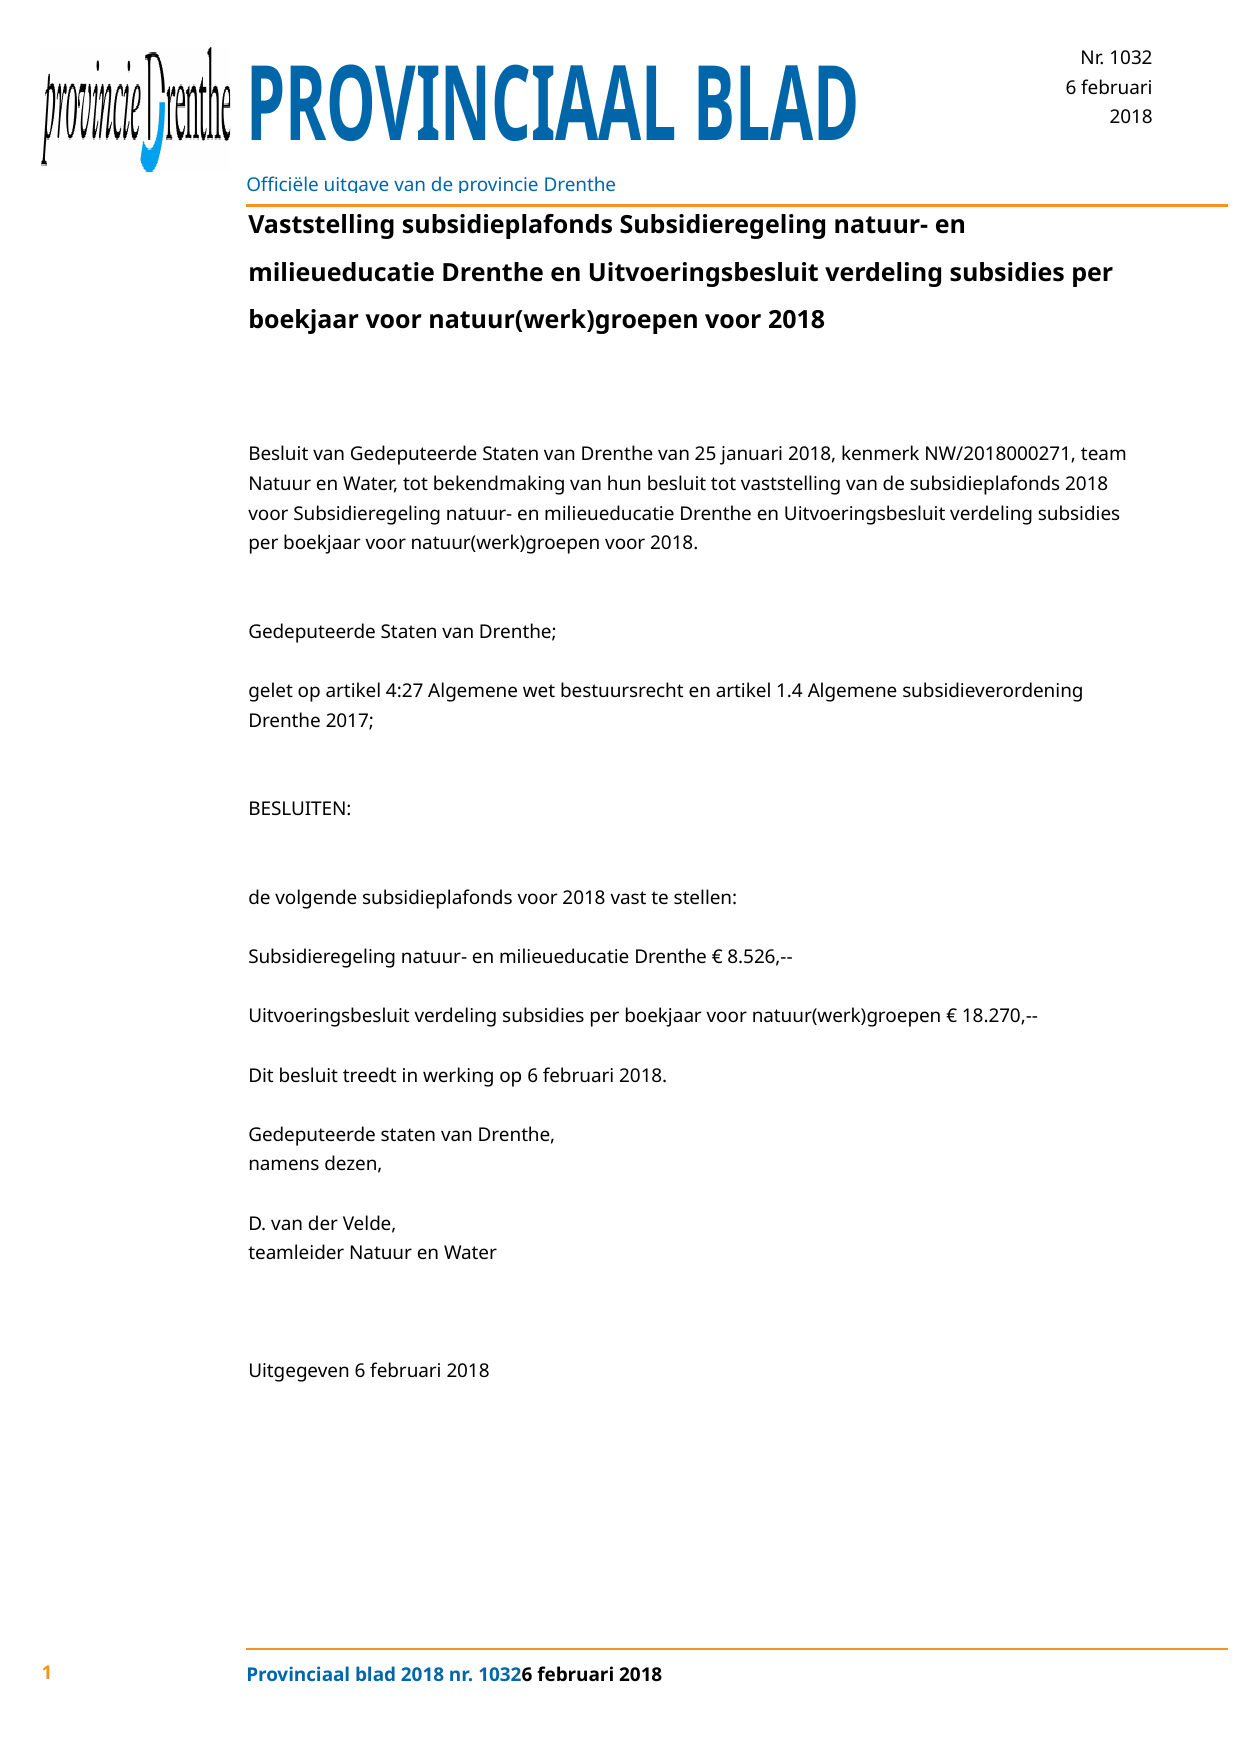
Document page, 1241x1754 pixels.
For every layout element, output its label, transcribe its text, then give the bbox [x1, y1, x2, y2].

text Uitgegeven 6 februari 2018 [248, 1358, 1152, 1383]
text D. van der Velde, [248, 1210, 1152, 1235]
text Subsidieregeling natuur- en milieueducatie Drenthe € 8.526,-- [248, 943, 1152, 969]
text namens dezen, [248, 1151, 1152, 1176]
text gelet op artikel 4:27 Algemene wet bestuursrecht en artikel 1.4 Algemene subsidieverordening Drenthe 2017; [248, 677, 1152, 732]
text Uitvoeringsbesluit verdeling subsidies per boekjaar voor natuur(werk)groepen € 18.270,-- [248, 1003, 1152, 1028]
text de volgende subsidieplafonds voor 2018 vast te stellen: [248, 884, 1152, 910]
text BESLUITEN: [248, 796, 1152, 821]
picture [41, 47, 231, 172]
text Gedeputeerde Staten van Drenthe; [248, 618, 1152, 644]
text Besluit van Gedeputeerde Staten van Drenthe van 25 januari 2018, kenmerk NW/2018000271, team Natuur en Water, tot bekendmaking van hun besluit tot vaststelling van de subsidieplafonds 2018 voor Subsidieregeling natuur- en milieueducatie Drenthe en Uitvoeringsbesluit verdeling subsidies per boekjaar voor natuur(werk)groepen voor 2018. [248, 441, 1152, 555]
text Vaststelling subsidieplafonds Subsidieregeling natuur- en milieueducatie Drenthe en Uitvoeringsbesluit verdeling subsidies per boekjaar voor natuur(werk)groepen voor 2018 [248, 207, 1152, 336]
text Gedeputeerde staten van Drenthe, [248, 1121, 1152, 1147]
text Dit besluit treedt in werking op 6 februari 2018. [248, 1062, 1152, 1087]
text teamleider Natuur en Water [248, 1239, 1152, 1265]
